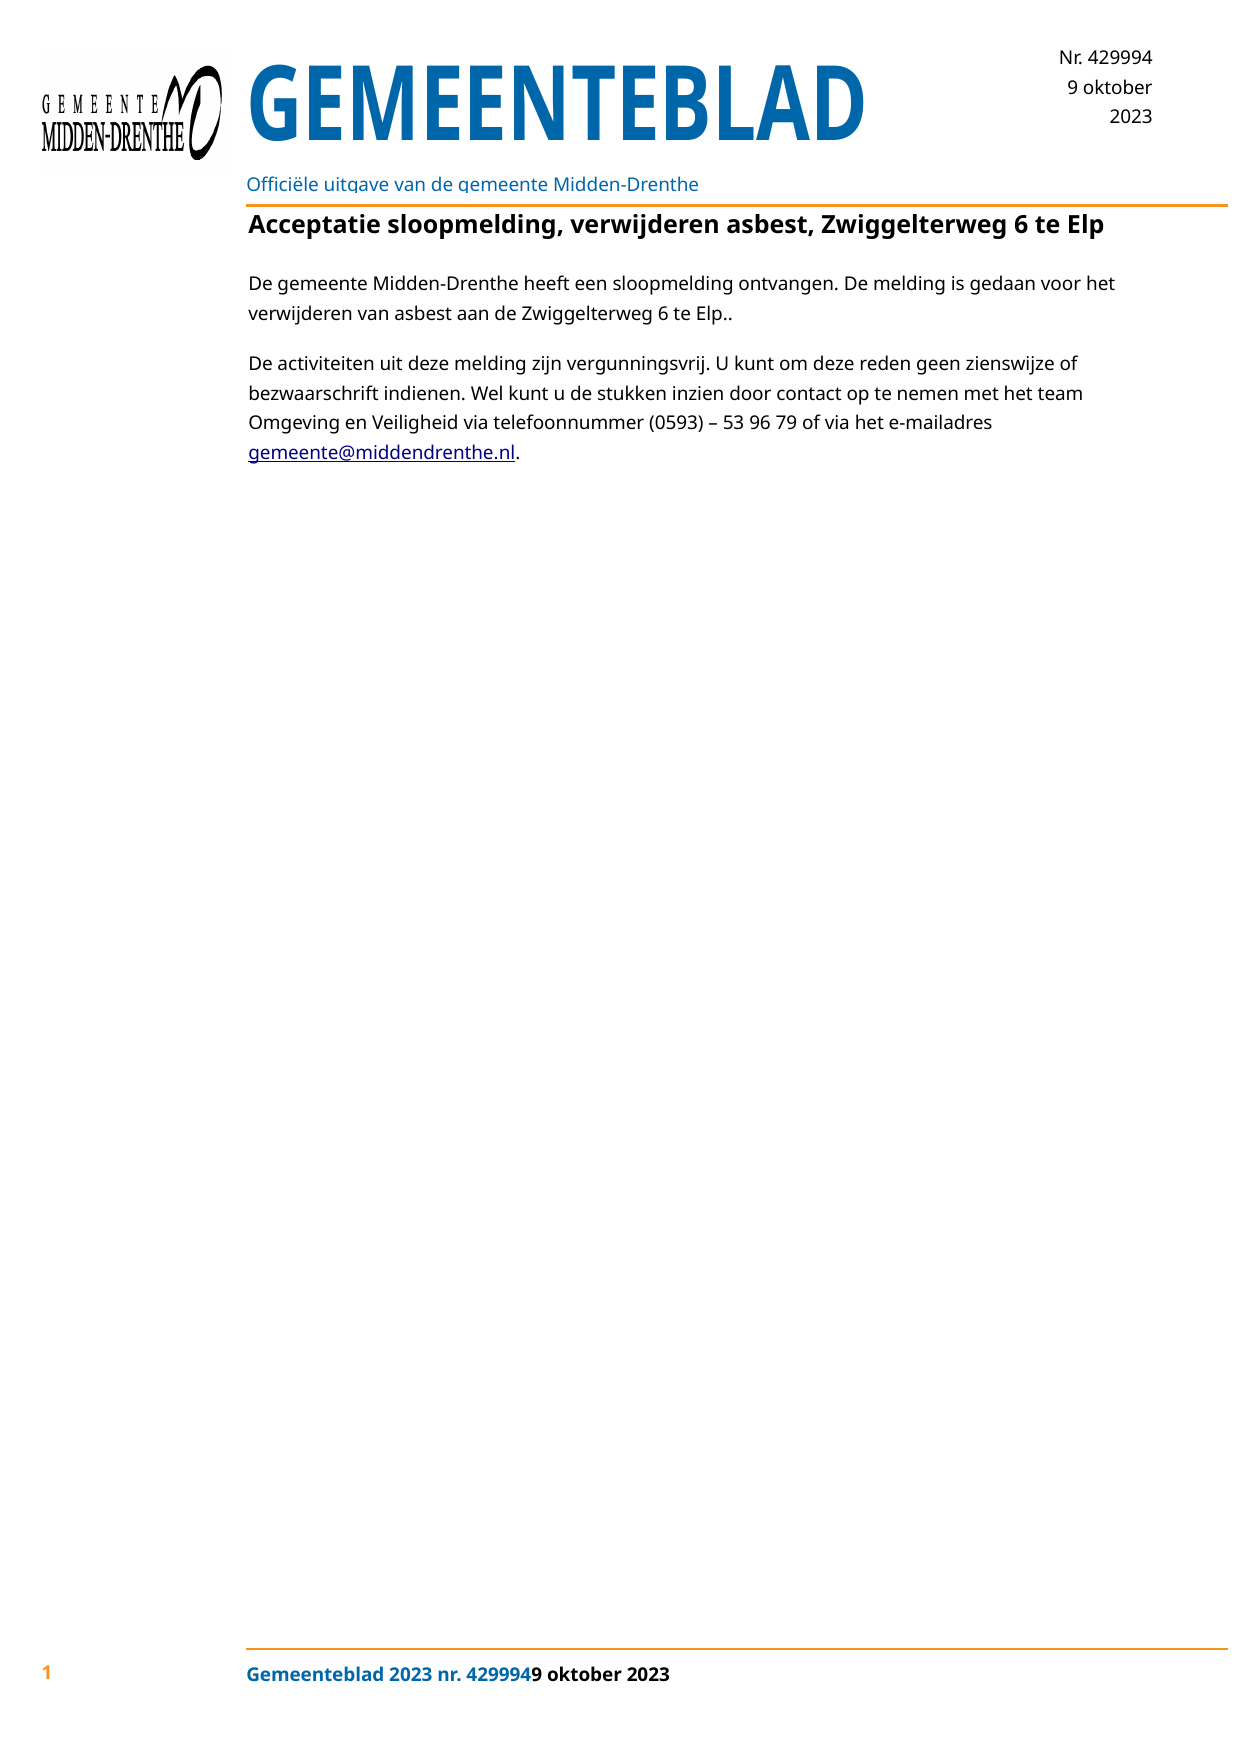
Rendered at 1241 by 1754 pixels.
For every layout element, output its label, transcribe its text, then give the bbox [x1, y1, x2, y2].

picture [41, 47, 231, 172]
text Acceptatie sloopmelding, verwijderen asbest, Zwiggelterweg 6 te Elp [248, 207, 1152, 241]
text De gemeente Midden-Drenthe heeft een sloopmelding ontvangen. De melding is gedaan voor het verwijderen van asbest aan de Zwiggelterweg 6 te Elp.. [248, 270, 1152, 326]
text De activiteiten uit deze melding zijn vergunningsvrij. U kunt om deze reden geen zienswijze of bezwaarschrift indienen. Wel kunt u de stukken inzien door contact op te nemen met het team Omgeving en Veiligheid via telefoonnummer (0593) – 53 96 79 of via het e-mailadres gemeente@middendrenthe.nl. [248, 350, 1152, 465]
